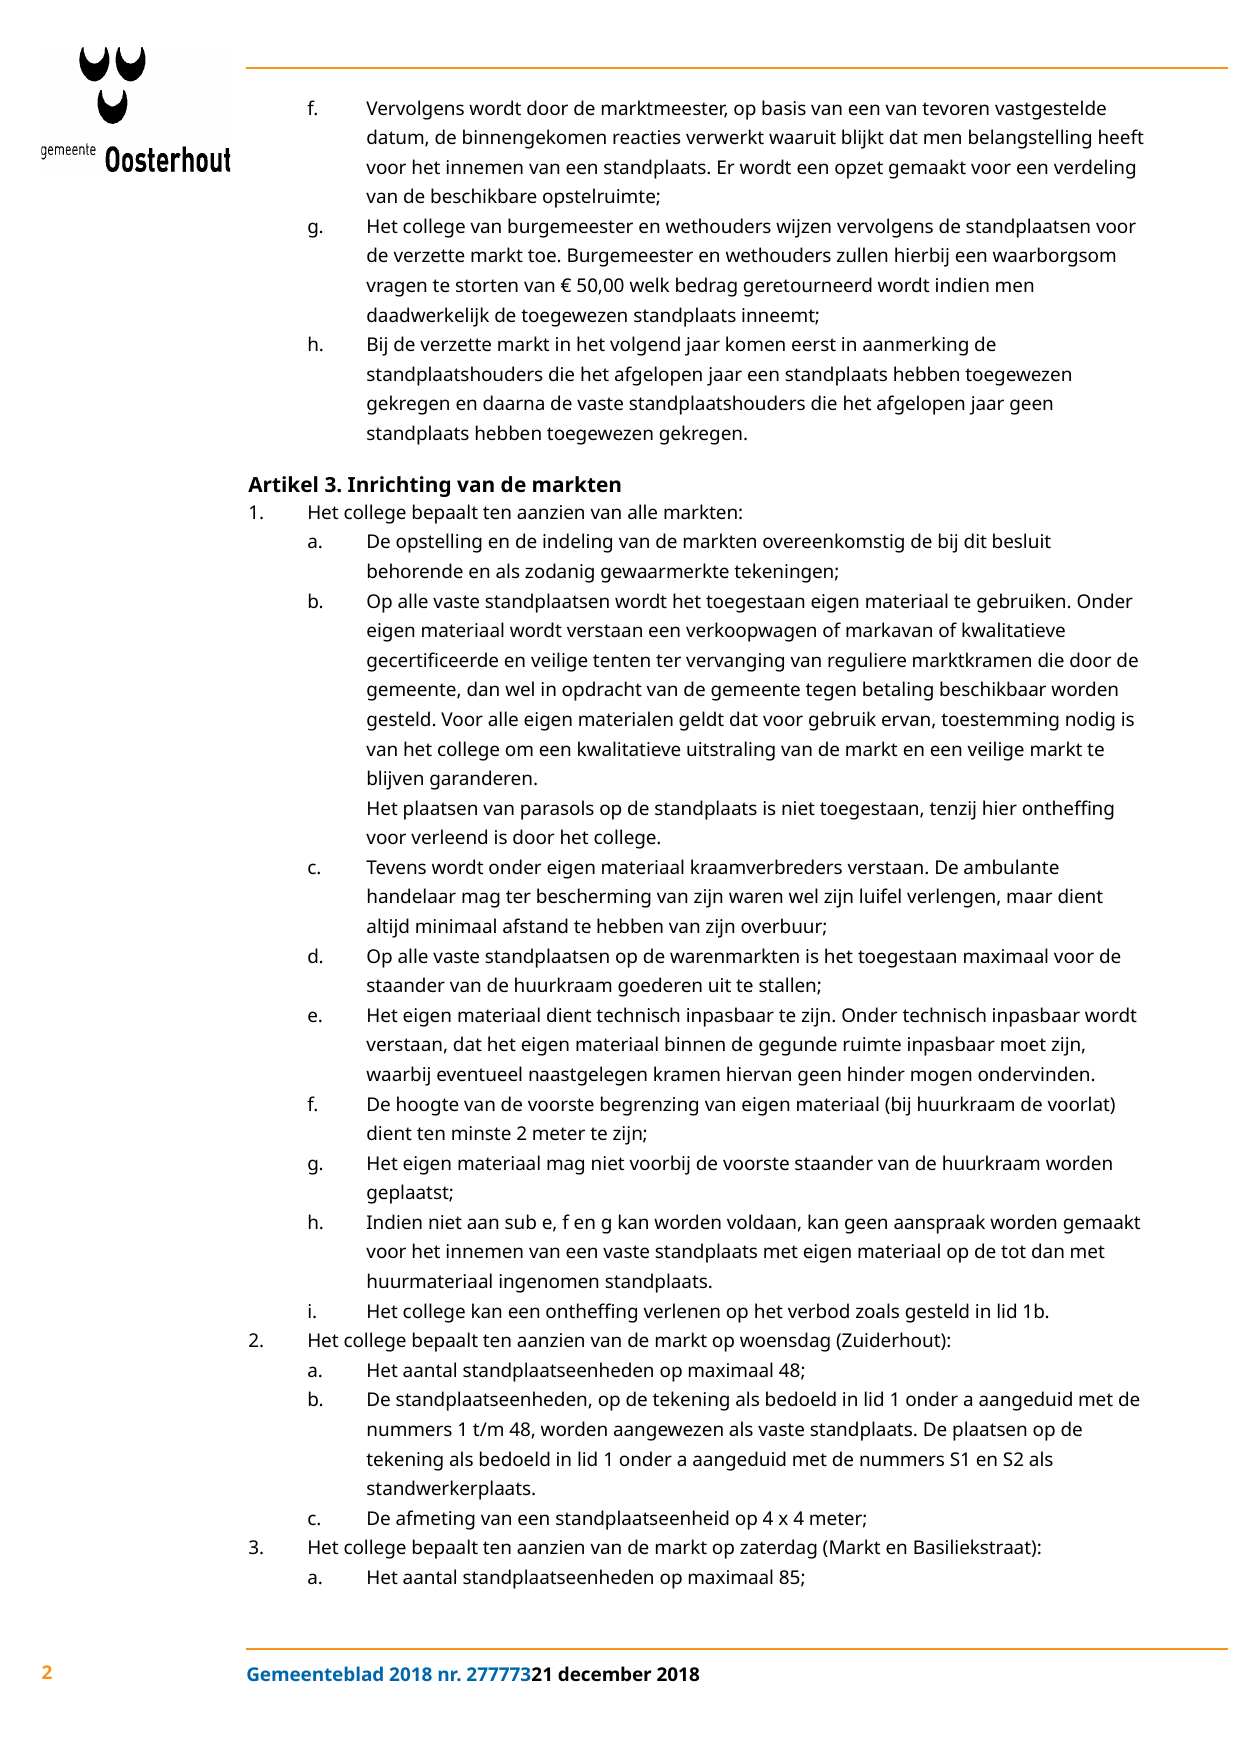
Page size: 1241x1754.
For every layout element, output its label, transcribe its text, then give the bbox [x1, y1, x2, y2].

list Het aantal standplaatseenheden op maximaal 48; [307, 1357, 1152, 1383]
list Tevens wordt onder eigen materiaal kraamverbreders verstaan. De ambulante handelaar mag ter bescherming van zijn waren wel zijn luifel verlengen, maar dient altijd minimaal afstand te hebben van zijn overbuur; [307, 854, 1152, 939]
text Artikel 3. Inrichting van de markten [248, 471, 1152, 499]
list De hoogte van de voorste begrenzing van eigen materiaal (bij huurkraam de voorlat) dient ten minste 2 meter te zijn; [307, 1091, 1152, 1146]
list Het eigen materiaal mag niet voorbij de voorste staander van de huurkraam worden geplaatst; [307, 1150, 1152, 1205]
list Het college bepaalt ten aanzien van alle markten: [248, 499, 1152, 525]
list Op alle vaste standplaatsen wordt het toegestaan eigen materiaal te gebruiken. Onder eigen materiaal wordt verstaan een verkoopwagen of markavan of kwalitatieve gecertificeerde en veilige tenten ter vervanging van reguliere marktkramen die door de gemeente, dan wel in opdracht van de gemeente tegen betaling beschikbaar worden gesteld. Voor alle eigen materialen geldt dat voor gebruik ervan, toestemming nodig is van het college om een kwalitatieve uitstraling van de markt en een veilige markt te blijven garanderen. [307, 588, 1152, 791]
list Vervolgens wordt door de marktmeester, op basis van een van tevoren vastgestelde datum, de binnengekomen reacties verwerkt waaruit blijkt dat men belangstelling heeft voor het innemen van een standplaats. Er wordt een opzet gemaakt voor een verdeling van de beschikbare opstelruimte; [307, 95, 1152, 209]
list Op alle vaste standplaatsen op de warenmarkten is het toegestaan maximaal voor de staander van de huurkraam goederen uit te stallen; [307, 943, 1152, 998]
list Het college bepaalt ten aanzien van de markt op woensdag (Zuiderhout): [248, 1327, 1152, 1353]
list De standplaatseenheden, op de tekening als bedoeld in lid 1 onder a aangeduid met de nummers 1 t/m 48, worden aangewezen als vaste standplaats. De plaatsen op de tekening als bedoeld in lid 1 onder a aangeduid met de nummers S1 en S2 als standwerkerplaats. [307, 1387, 1152, 1501]
list De opstelling en de indeling van de markten overeenkomstig de bij dit besluit behorende en als zodanig gewaarmerkte tekeningen; [307, 529, 1152, 584]
list De afmeting van een standplaatseenheid op 4 x 4 meter; [307, 1505, 1152, 1531]
list Het college bepaalt ten aanzien van de markt op zaterdag (Markt en Basiliekstraat): [248, 1534, 1152, 1560]
list Het college kan een ontheffing verlenen op het verbod zoals gesteld in lid 1b. [307, 1298, 1152, 1323]
list Het aantal standplaatseenheden op maximaal 85; [307, 1564, 1152, 1590]
picture [41, 47, 231, 172]
list Het college van burgemeester en wethouders wijzen vervolgens de standplaatsen voor de verzette markt toe. Burgemeester en wethouders zullen hierbij een waarborgsom vragen te storten van € 50,00 welk bedrag geretourneerd wordt indien men daadwerkelijk de toegewezen standplaats inneemt; [307, 213, 1152, 328]
list Bij de verzette markt in het volgend jaar komen eerst in aanmerking de standplaatshouders die het afgelopen jaar een standplaats hebben toegewezen gekregen en daarna de vaste standplaatshouders die het afgelopen jaar geen standplaats hebben toegewezen gekregen. [307, 331, 1152, 446]
list Het plaatsen van parasols op de standplaats is niet toegestaan, tenzij hier ontheffing voor verleend is door het college. [307, 795, 1152, 850]
list Het eigen materiaal dient technisch inpasbaar te zijn. Onder technisch inpasbaar wordt verstaan, dat het eigen materiaal binnen de gegunde ruimte inpasbaar moet zijn, waarbij eventueel naastgelegen kramen hiervan geen hinder mogen ondervinden. [307, 1002, 1152, 1087]
list Indien niet aan sub e, f en g kan worden voldaan, kan geen aanspraak worden gemaakt voor het innemen van een vaste standplaats met eigen materiaal op de tot dan met huurmateriaal ingenomen standplaats. [307, 1209, 1152, 1294]
